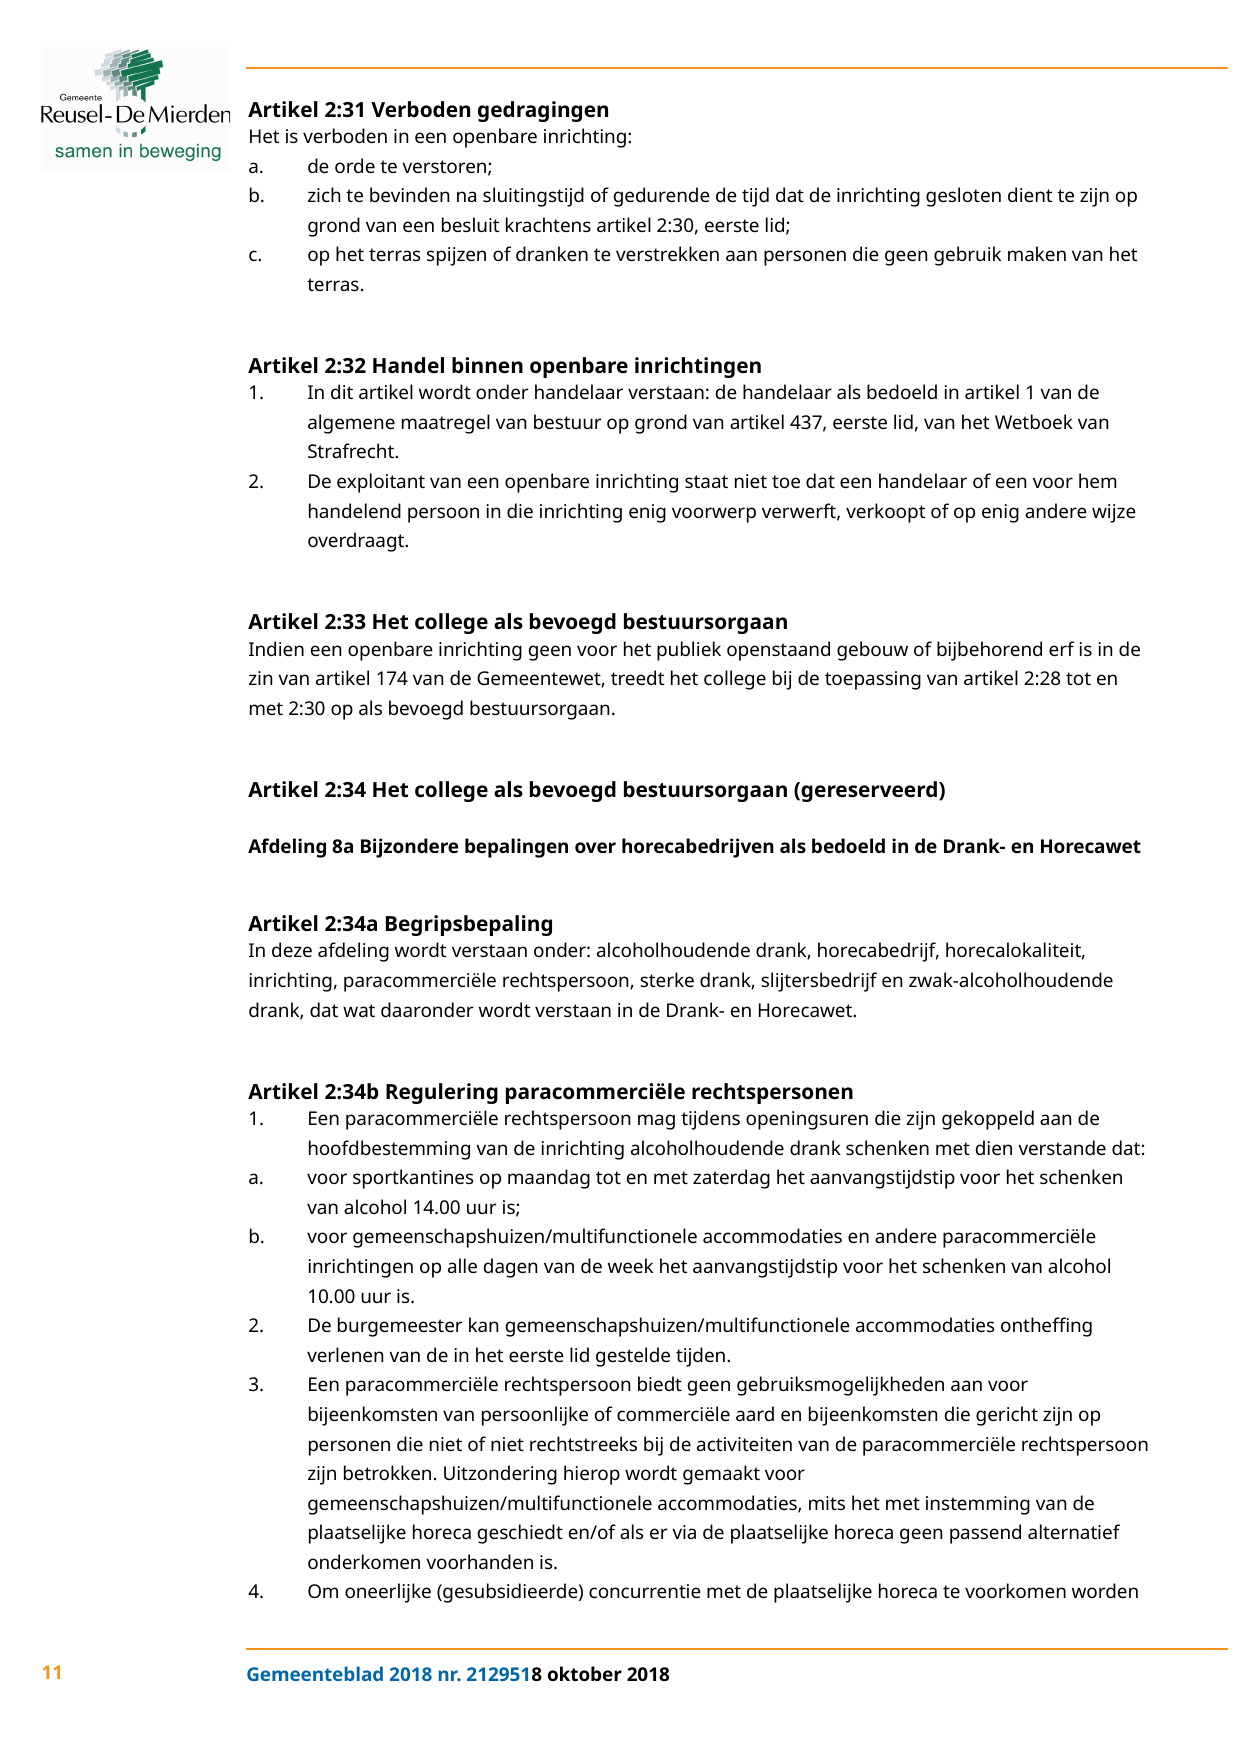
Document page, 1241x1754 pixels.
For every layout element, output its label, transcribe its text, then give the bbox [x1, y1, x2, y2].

text Artikel 2:34a Begripsbepaling [248, 909, 1152, 938]
text Artikel 2:31 Verboden gedragingen [248, 95, 1152, 123]
list De exploitant van een openbare inrichting staat niet toe dat een handelaar of een voor hem handelend persoon in die inrichting enig voorwerp verwerft, verkoopt of op enig andere wijze overdraagt. [248, 468, 1152, 553]
text Afdeling 8a Bijzondere bepalingen over horecabedrijven als bedoeld in de Drank- en Horecawet [248, 833, 1152, 859]
text Artikel 2:33 Het college als bevoegd bestuursorgaan [248, 607, 1152, 636]
list voor sportkantines op maandag tot en met zaterdag het aanvangstijdstip voor het schenken van alcohol 14.00 uur is; [248, 1164, 1152, 1220]
picture [41, 47, 231, 172]
list Een paracommerciële rechtspersoon biedt geen gebruiksmogelijkheden aan voor bijeenkomsten van persoonlijke of commerciële aard en bijeenkomsten die gericht zijn op personen die niet of niet rechtstreeks bij de activiteiten van de paracommerciële rechtspersoon zijn betrokken. Uitzondering hierop wordt gemaakt voor gemeenschapshuizen/multifunctionele accommodaties, mits het met instemming van de plaatselijke horeca geschiedt en/of als er via de plaatselijke horeca geen passend alternatief onderkomen voorhanden is. [248, 1372, 1152, 1575]
list de orde te verstoren; [248, 153, 1152, 178]
list op het terras spijzen of dranken te verstrekken aan personen die geen gebruik maken van het terras. [248, 242, 1152, 297]
text Artikel 2:34 Het college als bevoegd bestuursorgaan (gereserveerd) [248, 775, 1152, 803]
text Indien een openbare inrichting geen voor het publiek openstaand gebouw of bijbehorend erf is in de zin van artikel 174 van de Gemeentewet, treedt het college bij de toepassing van artikel 2:28 tot en met 2:30 op als bevoegd bestuursorgaan. [248, 636, 1152, 721]
list Om oneerlijke (gesubsidieerde) concurrentie met de plaatselijke horeca te voorkomen worden [248, 1579, 1152, 1604]
text Het is verboden in een openbare inrichting: [248, 123, 1152, 149]
list In dit artikel wordt onder handelaar verstaan: de handelaar als bedoeld in artikel 1 van de algemene maatregel van bestuur op grond van artikel 437, eerste lid, van het Wetboek van Strafrecht. [248, 379, 1152, 464]
text Artikel 2:32 Handel binnen openbare inrichtingen [248, 351, 1152, 379]
text In deze afdeling wordt verstaan onder: alcoholhoudende drank, horecabedrijf, horecalokaliteit, inrichting, paracommerciële rechtspersoon, sterke drank, slijtersbedrijf en zwak-alcoholhoudende drank, dat wat daaronder wordt verstaan in de Drank- en Horecawet. [248, 938, 1152, 1023]
list zich te bevinden na sluitingstijd of gedurende de tijd dat de inrichting gesloten dient te zijn op grond van een besluit krachtens artikel 2:30, eerste lid; [248, 182, 1152, 238]
list voor gemeenschapshuizen/multifunctionele accommodaties en andere paracommerciële inrichtingen op alle dagen van de week het aanvangstijdstip voor het schenken van alcohol 10.00 uur is. [248, 1224, 1152, 1308]
list De burgemeester kan gemeenschapshuizen/multifunctionele accommodaties ontheffing verlenen van de in het eerste lid gestelde tijden. [248, 1312, 1152, 1368]
text Artikel 2:34b Regulering paracommerciële rechtspersonen [248, 1077, 1152, 1105]
list Een paracommerciële rechtspersoon mag tijdens openingsuren die zijn gekoppeld aan de hoofdbestemming van de inrichting alcoholhoudende drank schenken met dien verstande dat: [248, 1105, 1152, 1161]
